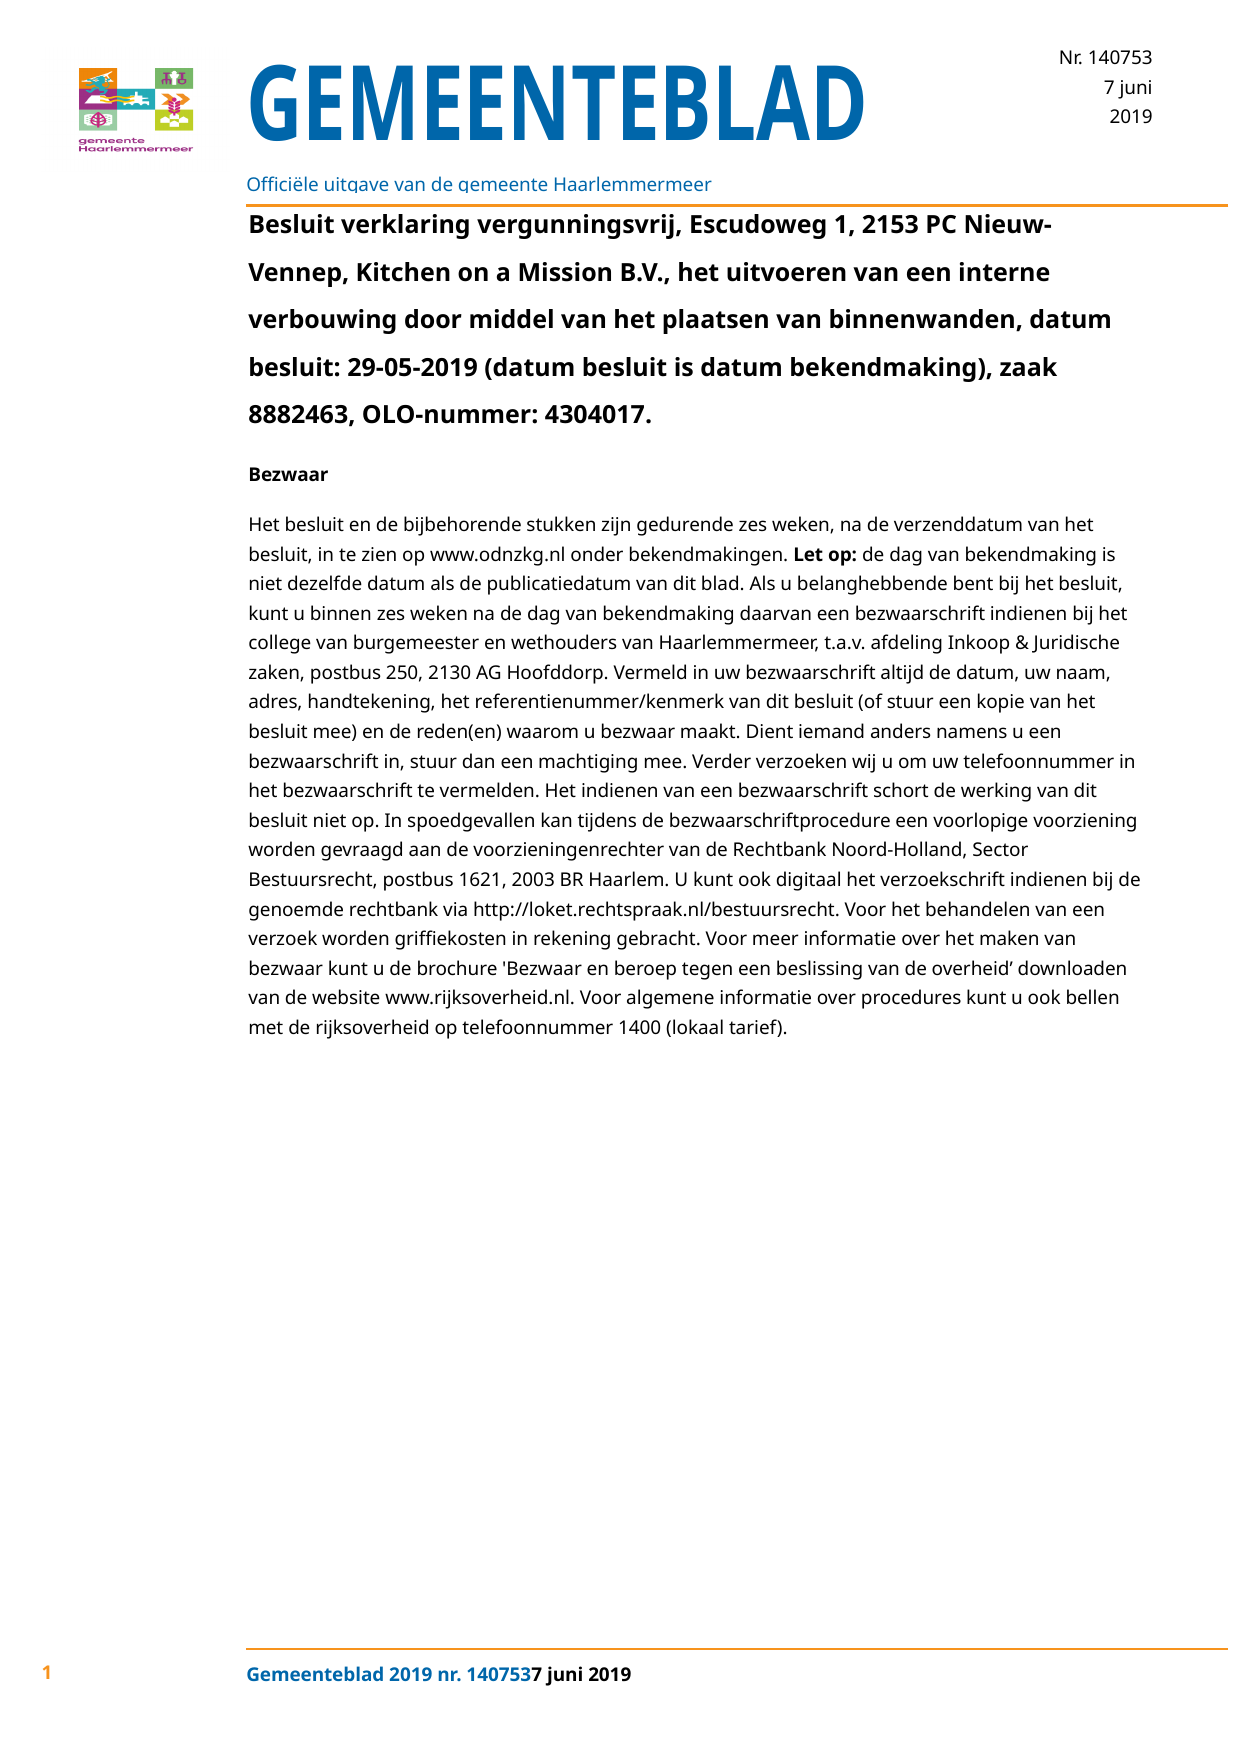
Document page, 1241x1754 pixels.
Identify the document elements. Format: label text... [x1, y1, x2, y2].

text Bezwaar [248, 461, 1152, 486]
picture [41, 47, 231, 172]
text Besluit verklaring vergunningsvrij, Escudoweg 1, 2153 PC Nieuw-Vennep, Kitchen on a Mission B.V., het uitvoeren van een interne verbouwing door middel van het plaatsen van binnenwanden, datum besluit: 29-05-2019 (datum besluit is datum bekendmaking), zaak 8882463, OLO-nummer: 4304017. [248, 207, 1152, 431]
text Het besluit en de bijbehorende stukken zijn gedurende zes weken, na de verzenddatum van het besluit, in te zien op www.odnzkg.nl onder bekendmakingen. Let op: de dag van bekendmaking is niet dezelfde datum als de publicatiedatum van dit blad. Als u belanghebbende bent bij het besluit, kunt u binnen zes weken na de dag van bekendmaking daarvan een bezwaarschrift indienen bij het college van burgemeester en wethouders van Haarlemmermeer, t.a.v. afdeling Inkoop & Juridische zaken, postbus 250, 2130 AG Hoofddorp. Vermeld in uw bezwaarschrift altijd de datum, uw naam, adres, handtekening, het referentienummer/kenmerk van dit besluit (of stuur een kopie van het besluit mee) en de reden(en) waarom u bezwaar maakt. Dient iemand anders namens u een bezwaarschrift in, stuur dan een machtiging mee. Verder verzoeken wij u om uw telefoonnummer in het bezwaarschrift te vermelden. Het indienen van een bezwaarschrift schort de werking van dit besluit niet op. In spoedgevallen kan tijdens de bezwaarschriftprocedure een voorlopige voorziening worden gevraagd aan de voorzieningenrechter van de Rechtbank Noord-Holland, Sector Bestuursrecht, postbus 1621, 2003 BR Haarlem. U kunt ook digitaal het verzoekschrift indienen bij de genoemde rechtbank via http://loket.rechtspraak.nl/bestuursrecht. Voor het behandelen van een verzoek worden griffiekosten in rekening gebracht. Voor meer informatie over het maken van bezwaar kunt u de brochure 'Bezwaar en beroep tegen een beslissing van de overheid’ downloaden van de website www.rijksoverheid.nl. Voor algemene informatie over procedures kunt u ook bellen met de rijksoverheid op telefoonnummer 1400 (lokaal tarief). [248, 511, 1152, 1040]
